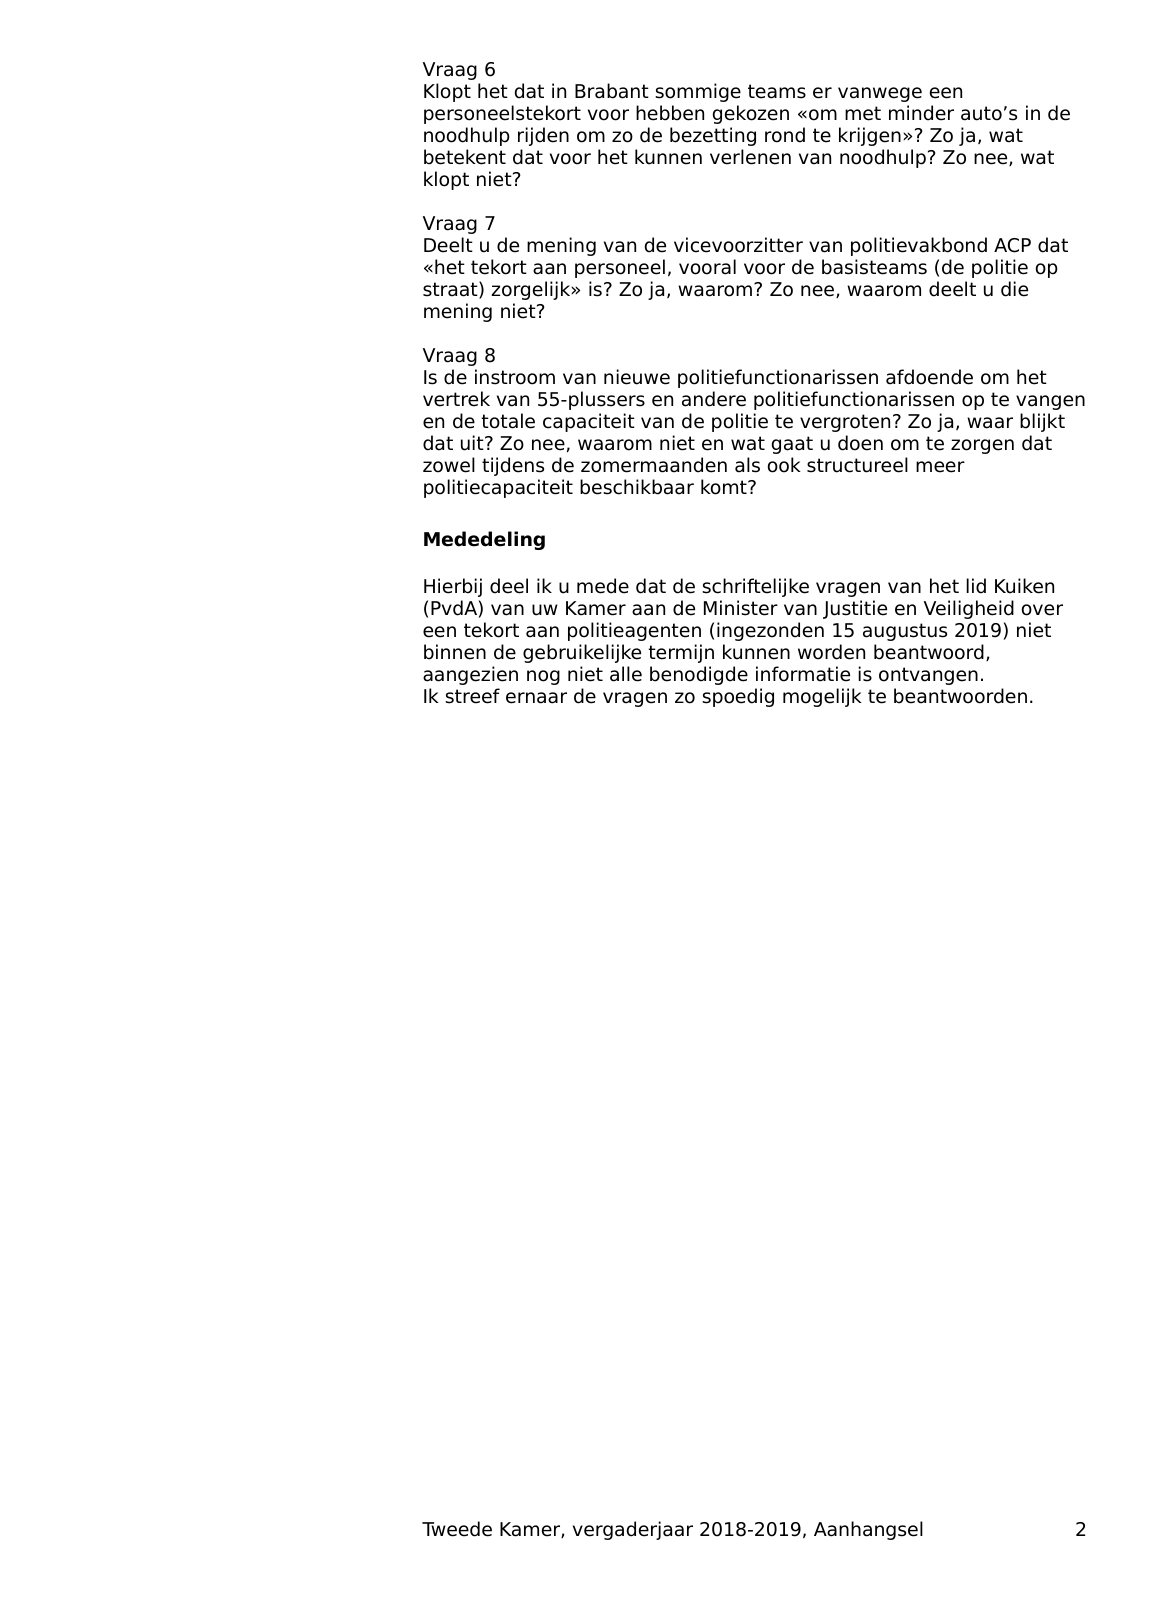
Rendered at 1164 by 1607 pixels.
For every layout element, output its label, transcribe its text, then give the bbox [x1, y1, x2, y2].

text Klopt het dat in Brabant sommige teams er vanwege een personeelstekort voor hebben gekozen «om met minder auto’s in de noodhulp rijden om zo de bezetting rond te krijgen»? Zo ja, wat betekent dat voor het kunnen verlenen van noodhulp? Zo nee, wat klopt niet? [422, 81, 1087, 191]
text Vraag 6 [422, 59, 1087, 81]
subtitle Mededeling [422, 529, 1087, 551]
text Vraag 8 [422, 345, 1087, 367]
text Hierbij deel ik u mede dat de schriftelijke vragen van het lid Kuiken (PvdA) van uw Kamer aan de Minister van Justitie en Veiligheid over een tekort aan politieagenten (ingezonden 15 augustus 2019) niet binnen de gebruikelijke termijn kunnen worden beantwoord, aangezien nog niet alle benodigde informatie is ontvangen. [422, 576, 1087, 686]
text Deelt u de mening van de vicevoorzitter van politievakbond ACP dat «het tekort aan personeel, vooral voor de basisteams (de politie op straat) zorgelijk» is? Zo ja, waarom? Zo nee, waarom deelt u die mening niet? [422, 235, 1087, 323]
text Is de instroom van nieuwe politiefunctionarissen afdoende om het vertrek van 55-plussers en andere politiefunctionarissen op te vangen en de totale capaciteit van de politie te vergroten? Zo ja, waar blijkt dat uit? Zo nee, waarom niet en wat gaat u doen om te zorgen dat zowel tijdens de zomermaanden als ook structureel meer politiecapaciteit beschikbaar komt? [422, 367, 1087, 499]
text Ik streef ernaar de vragen zo spoedig mogelijk te beantwoorden. [422, 686, 1087, 708]
text Vraag 7 [422, 213, 1087, 235]
